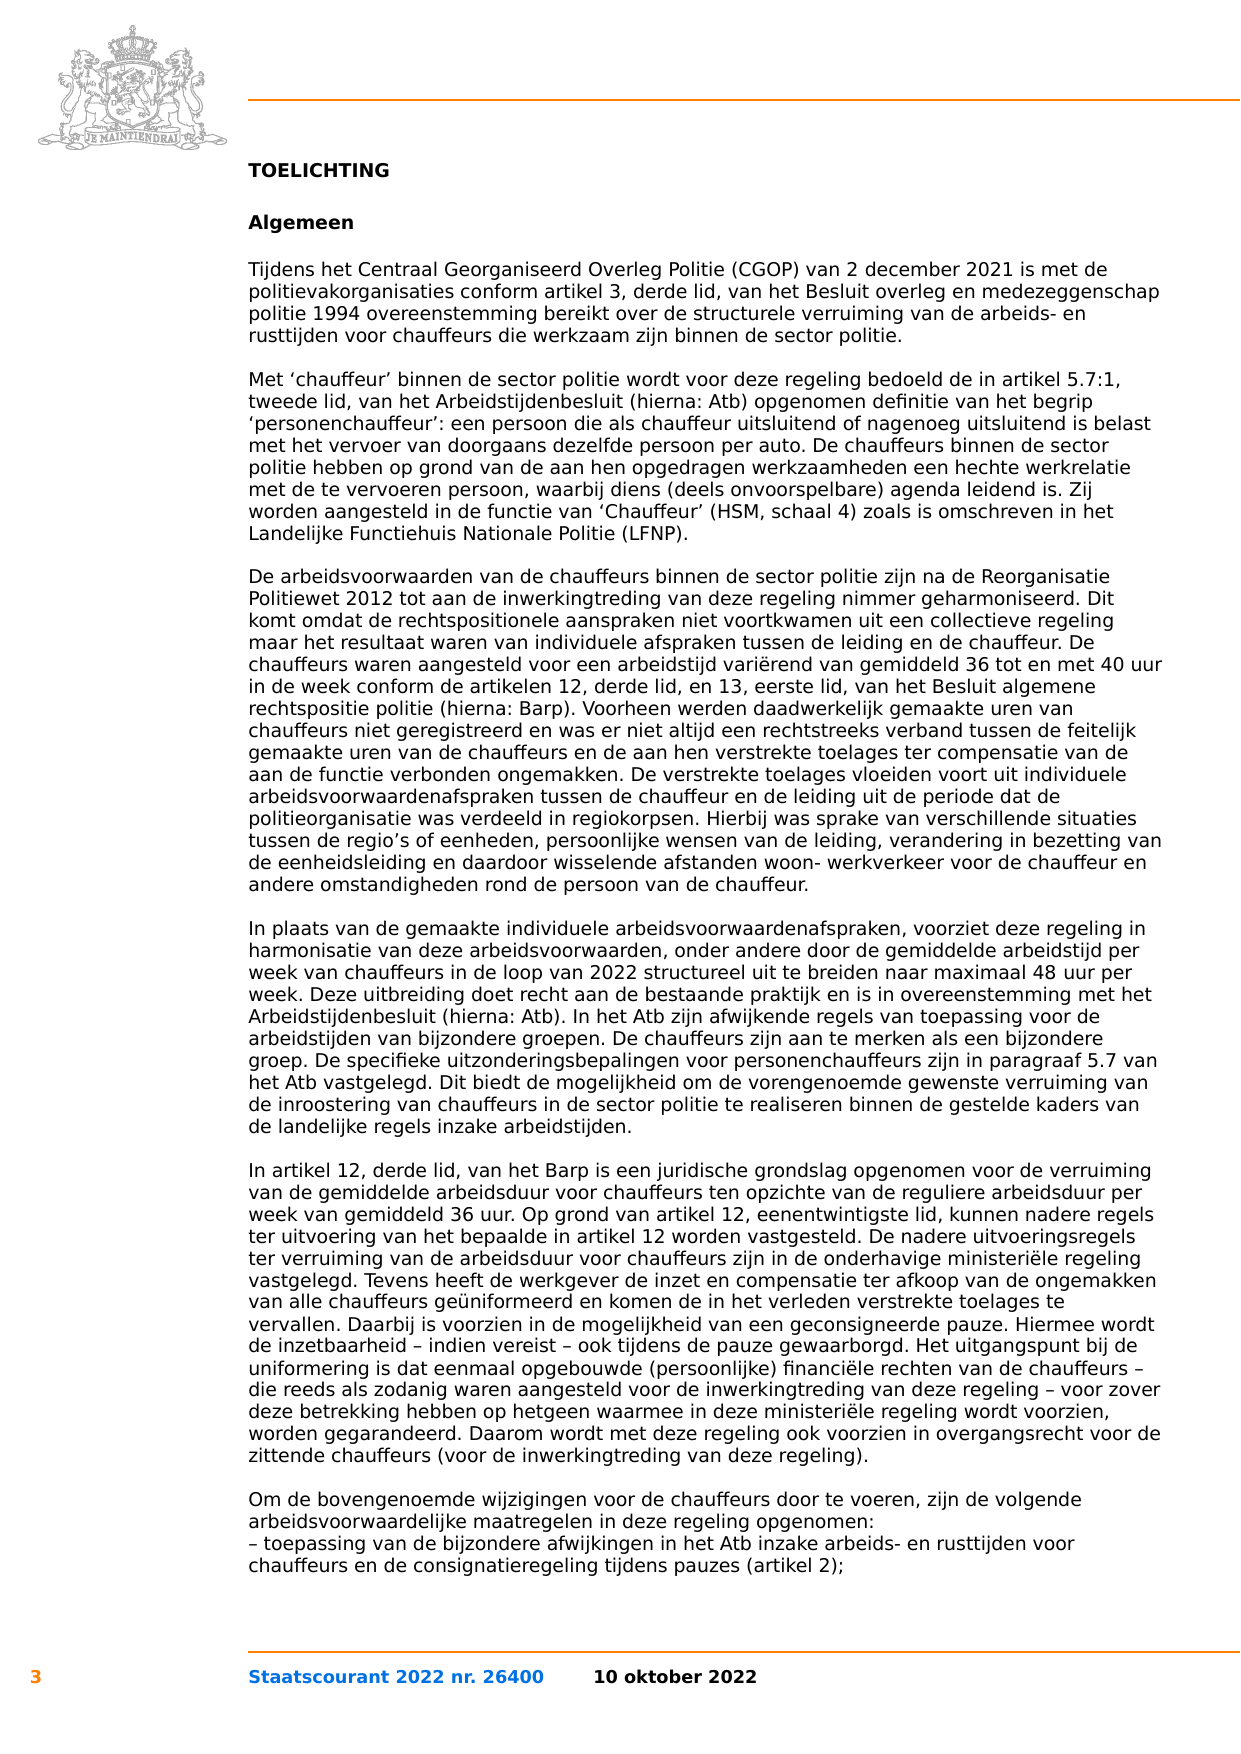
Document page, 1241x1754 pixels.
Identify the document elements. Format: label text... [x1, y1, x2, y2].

picture [38, 25, 227, 150]
text In artikel 12, derde lid, van het Barp is een juridische grondslag opgenomen voor de verruiming van de gemiddelde arbeidsduur voor chauffeurs ten opzichte van de reguliere arbeidsduur per week van gemiddeld 36 uur. Op grond van artikel 12, eenentwintigste lid, kunnen nadere regels ter uitvoering van het bepaalde in artikel 12 worden vastgesteld. De nadere uitvoeringsregels ter verruiming van de arbeidsduur voor chauffeurs zijn in de onderhavige ministeriële regeling vastgelegd. Tevens heeft de werkgever de inzet en compensatie ter afkoop van de ongemakken van alle chauffeurs geüniformeerd en komen de in het verleden verstrekte toelages te vervallen. Daarbij is voorzien in de mogelijkheid van een geconsigneerde pauze. Hiermee wordt de inzetbaarheid – indien vereist – ook tijdens de pauze gewaarborgd. Het uitgangspunt bij de uniformering is dat eenmaal opgebouwde (persoonlijke) financiële rechten van de chauffeurs – die reeds als zodanig waren aangesteld voor de inwerkingtreding van deze regeling – voor zover deze betrekking hebben op hetgeen waarmee in deze ministeriële regeling wordt voorzien, worden gegarandeerd. Daarom wordt met deze regeling ook voorzien in overgangsrecht voor de zittende chauffeurs (voor de inwerkingtreding van deze regeling). [248, 1159, 1163, 1467]
subtitle TOELICHTING [248, 160, 1163, 182]
text – toepassing van de bijzondere afwijkingen in het Atb inzake arbeids- en rusttijden voor chauffeurs en de consignatieregeling tijdens pauzes (artikel 2); [248, 1533, 1163, 1577]
text Tijdens het Centraal Georganiseerd Overleg Politie (CGOP) van 2 december 2021 is met de politievakorganisaties conform artikel 3, derde lid, van het Besluit overleg en medezeggenschap politie 1994 overeenstemming bereikt over de structurele verruiming van de arbeids- en rusttijden voor chauffeurs die werkzaam zijn binnen de sector politie. [248, 259, 1163, 347]
text De arbeidsvoorwaarden van de chauffeurs binnen de sector politie zijn na de Reorganisatie Politiewet 2012 tot aan de inwerkingtreding van deze regeling nimmer geharmoniseerd. Dit komt omdat de rechtspositionele aanspraken niet voortkwamen uit een collectieve regeling maar het resultaat waren van individuele afspraken tussen de leiding en de chauffeur. De chauffeurs waren aangesteld voor een arbeidstijd variërend van gemiddeld 36 tot en met 40 uur in de week conform de artikelen 12, derde lid, en 13, eerste lid, van het Besluit algemene rechtspositie politie (hierna: Barp). Voorheen werden daadwerkelijk gemaakte uren van chauffeurs niet geregistreerd en was er niet altijd een rechtstreeks verband tussen de feitelijk gemaakte uren van de chauffeurs en de aan hen verstrekte toelages ter compensatie van de aan de functie verbonden ongemakken. De verstrekte toelages vloeiden voort uit individuele arbeidsvoorwaardenafspraken tussen de chauffeur en de leiding uit de periode dat de politieorganisatie was verdeeld in regiokorpsen. Hierbij was sprake van verschillende situaties tussen de regio’s of eenheden, persoonlijke wensen van de leiding, verandering in bezetting van de eenheidsleiding en daardoor wisselende afstanden woon- werkverkeer voor de chauffeur en andere omstandigheden rond de persoon van de chauffeur. [248, 566, 1163, 896]
text In plaats van de gemaakte individuele arbeidsvoorwaardenafspraken, voorziet deze regeling in harmonisatie van deze arbeidsvoorwaarden, onder andere door de gemiddelde arbeidstijd per week van chauffeurs in de loop van 2022 structureel uit te breiden naar maximaal 48 uur per week. Deze uitbreiding doet recht aan de bestaande praktijk en is in overeenstemming met het Arbeidstijdenbesluit (hierna: Atb). In het Atb zijn afwijkende regels van toepassing voor de arbeidstijden van bijzondere groepen. De chauffeurs zijn aan te merken als een bijzondere groep. De specifieke uitzonderingsbepalingen voor personenchauffeurs zijn in paragraaf 5.7 van het Atb vastgelegd. Dit biedt de mogelijkheid om de vorengenoemde gewenste verruiming van de inroostering van chauffeurs in de sector politie te realiseren binnen de gestelde kaders van de landelijke regels inzake arbeidstijden. [248, 918, 1163, 1138]
text Om de bovengenoemde wijzigingen voor de chauffeurs door te voeren, zijn de volgende arbeidsvoorwaardelijke maatregelen in deze regeling opgenomen: [248, 1489, 1163, 1533]
text Met ‘chauffeur’ binnen de sector politie wordt voor deze regeling bedoeld de in artikel 5.7:1, tweede lid, van het Arbeidstijdenbesluit (hierna: Atb) opgenomen definitie van het begrip ‘personenchauffeur’: een persoon die als chauffeur uitsluitend of nagenoeg uitsluitend is belast met het vervoer van doorgaans dezelfde persoon per auto. De chauffeurs binnen de sector politie hebben op grond van de aan hen opgedragen werkzaamheden een hechte werkrelatie met de te vervoeren persoon, waarbij diens (deels onvoorspelbare) agenda leidend is. Zij worden aangesteld in de functie van ‘Chauffeur’ (HSM, schaal 4) zoals is omschreven in het Landelijke Functiehuis Nationale Politie (LFNP). [248, 369, 1163, 544]
subtitle Algemeen [248, 212, 1163, 234]
